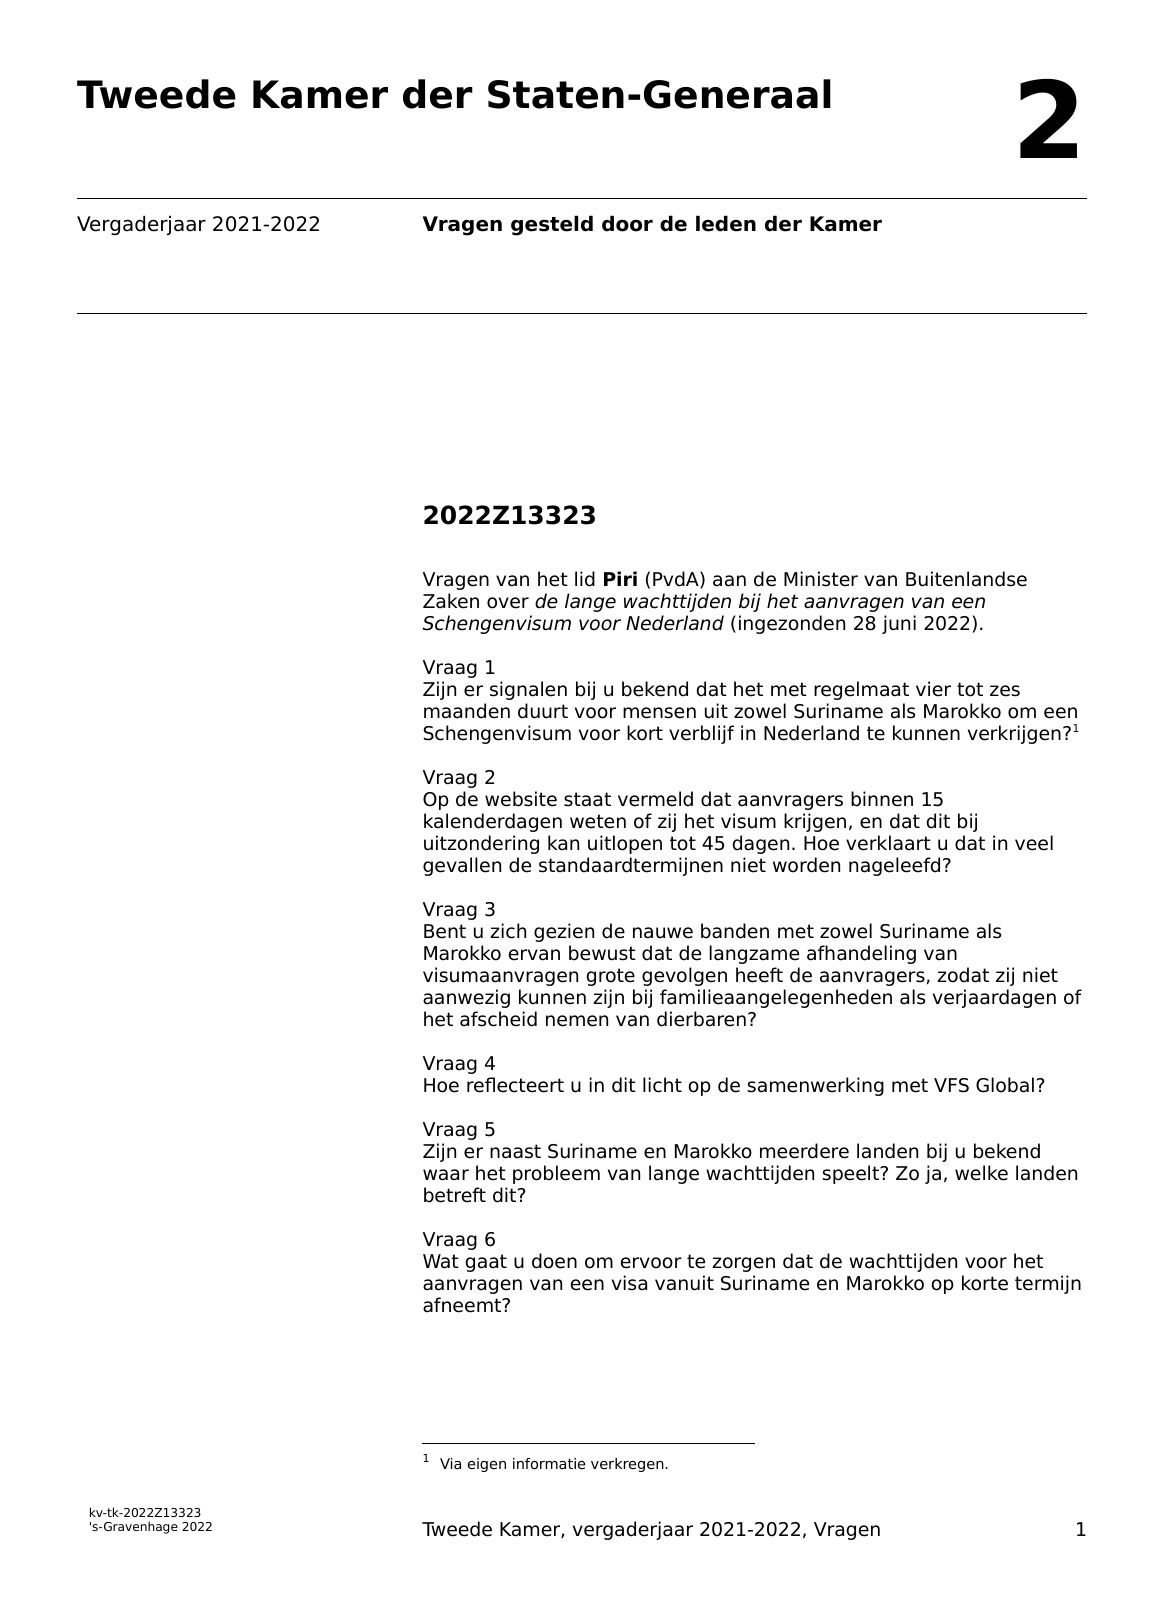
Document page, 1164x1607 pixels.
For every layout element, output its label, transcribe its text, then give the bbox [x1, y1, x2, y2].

text kv-tk-2022Z13323 [88, 1506, 323, 1520]
text 2022Z13323 [422, 501, 1087, 531]
text Wat gaat u doen om ervoor te zorgen dat de wachttijden voor het aanvragen van een visa vanuit Suriname en Marokko op korte termijn afneemt? [422, 1251, 1087, 1317]
table_header 2 [886, 59, 1087, 198]
text Vraag 4 [422, 1053, 1087, 1075]
text 's-Gravenhage 2022 [88, 1520, 323, 1534]
text Vraag 1 [422, 657, 1087, 679]
text Bent u zich gezien de nauwe banden met zowel Suriname als Marokko ervan bewust dat de langzame afhandeling van visumaanvragen grote gevolgen heeft de aanvragers, zodat zij niet aanwezig kunnen zijn bij familieaangelegenheden als verjaardagen of het afscheid nemen van dierbaren? [422, 921, 1087, 1031]
text Zijn er naast Suriname en Marokko meerdere landen bij u bekend waar het probleem van lange wachttijden speelt? Zo ja, welke landen betreft dit? [422, 1141, 1087, 1207]
text Op de website staat vermeld dat aanvragers binnen 15 kalenderdagen weten of zij het visum krijgen, en dat dit bij uitzondering kan uitlopen tot 45 dagen. Hoe verklaart u dat in veel gevallen de standaardtermijnen niet worden nageleefd? [422, 789, 1087, 877]
text Vraag 3 [422, 899, 1087, 921]
text Vraag 6 [422, 1229, 1087, 1251]
table_header Tweede Kamer der Staten-Generaal [77, 59, 886, 198]
text Vraag 2 [422, 767, 1087, 789]
text Hoe reflecteert u in dit licht op de samenwerking met VFS Global? [422, 1075, 1087, 1097]
text Vragen van het lid Piri (PvdA) aan de Minister van Buitenlandse Zaken over de lange wachttijden bij het aanvragen van een Schengenvisum voor Nederland (ingezonden 28 juni 2022). [422, 569, 1087, 635]
text Via eigen informatie verkregen. [422, 1452, 1087, 1474]
text Vraag 5 [422, 1119, 1087, 1141]
table_cell Vergaderjaar 2021-2022 [77, 199, 422, 313]
text Zijn er signalen bij u bekend dat het met regelmaat vier tot zes maanden duurt voor mensen uit zowel Suriname als Marokko om een Schengenvisum voor kort verblijf in Nederland te kunnen verkrijgen? [422, 679, 1087, 745]
table_cell Vragen gesteld door de leden der Kamer [422, 199, 1087, 313]
